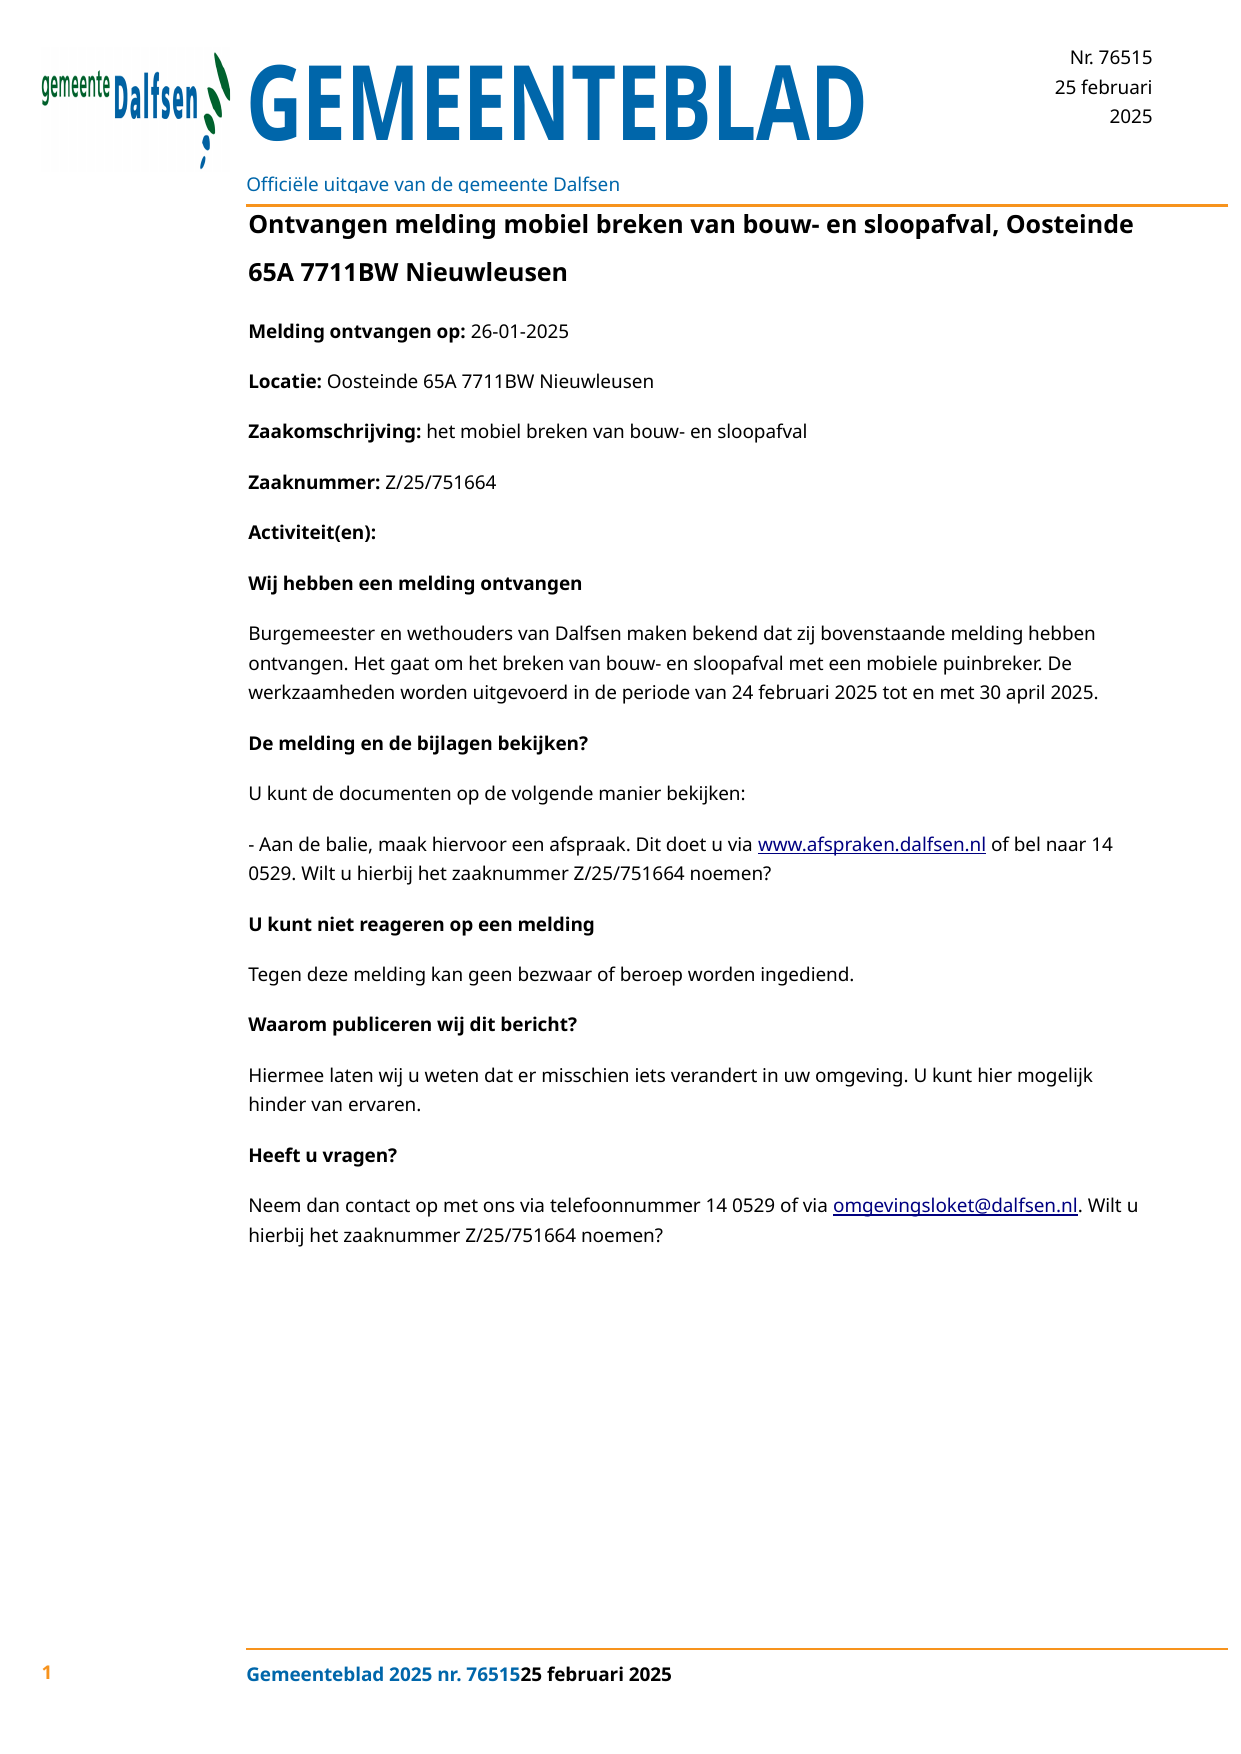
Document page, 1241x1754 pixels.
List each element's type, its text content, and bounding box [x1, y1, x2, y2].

text Ontvangen melding mobiel breken van bouw- en sloopafval, Oosteinde 65A 7711BW Nieuwleusen [248, 207, 1152, 288]
text Zaaknummer: Z/25/751664 [248, 469, 1152, 495]
text U kunt niet reageren op een melding [248, 911, 1152, 937]
text Burgemeester en wethouders van Dalfsen maken bekend dat zij bovenstaande melding hebben ontvangen. Het gaat om het breken van bouw- en sloopafval met een mobiele puinbreker. De werkzaamheden worden uitgevoerd in de periode van 24 februari 2025 tot en met 30 april 2025. [248, 620, 1152, 705]
text Activiteit(en): [248, 519, 1152, 545]
text U kunt de documenten op de volgende manier bekijken: [248, 780, 1152, 806]
text Zaakomschrijving: het mobiel breken van bouw- en sloopafval [248, 419, 1152, 444]
text Melding ontvangen op: 26-01-2025 [248, 318, 1152, 344]
text Tegen deze melding kan geen bezwaar of beroep worden ingediend. [248, 961, 1152, 987]
text Neem dan contact op met ons via telefoonnummer 14 0529 of via omgevingsloket@dalfsen.nl. Wilt u hierbij het zaaknummer Z/25/751664 noemen? [248, 1192, 1152, 1248]
text Heeft u vragen? [248, 1142, 1152, 1168]
text Hiermee laten wij u weten dat er misschien iets verandert in uw omgeving. U kunt hier mogelijk hinder van ervaren. [248, 1062, 1152, 1117]
text De melding en de bijlagen bekijken? [248, 730, 1152, 756]
text - Aan de balie, maak hiervoor een afspraak. Dit doet u via www.afspraken.dalfsen.nl of bel naar 14 0529. Wilt u hierbij het zaaknummer Z/25/751664 noemen? [248, 831, 1152, 886]
picture [41, 47, 231, 172]
text Waarom publiceren wij dit bericht? [248, 1012, 1152, 1037]
text Wij hebben een melding ontvangen [248, 570, 1152, 596]
text Locatie: Oosteinde 65A 7711BW Nieuwleusen [248, 368, 1152, 394]
